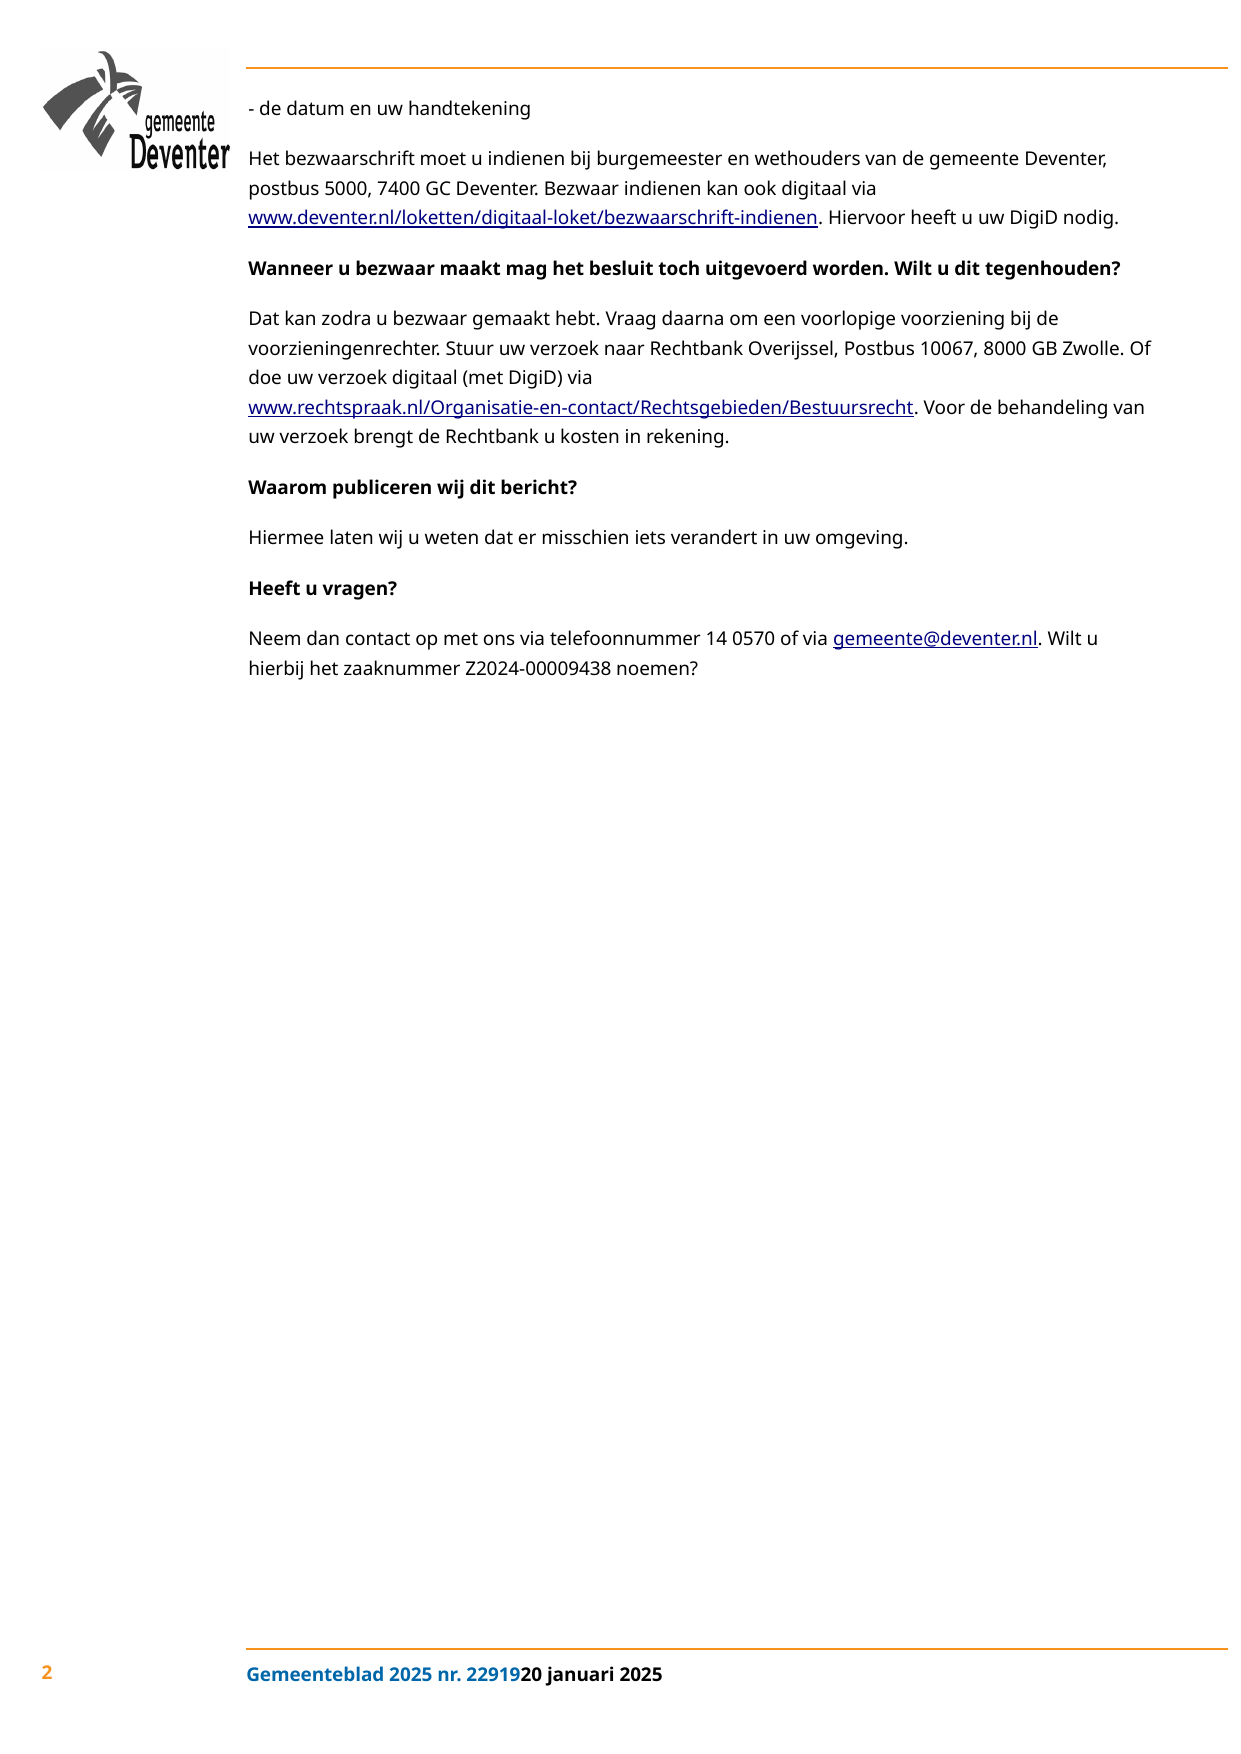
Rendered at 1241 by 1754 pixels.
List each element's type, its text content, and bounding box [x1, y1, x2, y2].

text Neem dan contact op met ons via telefoonnummer 14 0570 of via gemeente@deventer.nl. Wilt u hierbij het zaaknummer Z2024-00009438 noemen? [248, 625, 1152, 681]
text Het bezwaarschrift moet u indienen bij burgemeester en wethouders van de gemeente Deventer, postbus 5000, 7400 GC Deventer. Bezwaar indienen kan ook digitaal via www.deventer.nl/loketten/digitaal-loket/bezwaarschrift-indienen. Hiervoor heeft u uw DigiD nodig. [248, 145, 1152, 230]
text - de datum en uw handtekening [248, 95, 1152, 121]
picture [41, 47, 231, 172]
text Hiermee laten wij u weten dat er misschien iets verandert in uw omgeving. [248, 524, 1152, 550]
text Waarom publiceren wij dit bericht? [248, 474, 1152, 500]
text Heeft u vragen? [248, 575, 1152, 601]
text Wanneer u bezwaar maakt mag het besluit toch uitgevoerd worden. Wilt u dit tegenhouden? [248, 255, 1152, 281]
text Dat kan zodra u bezwaar gemaakt hebt. Vraag daarna om een voorlopige voorziening bij de voorzieningenrechter. Stuur uw verzoek naar Rechtbank Overijssel, Postbus 10067, 8000 GB Zwolle. Of doe uw verzoek digitaal (met DigiD) via www.rechtspraak.nl/Organisatie-en-contact/Rechtsgebieden/Bestuursrecht. Voor de behandeling van uw verzoek brengt de Rechtbank u kosten in rekening. [248, 305, 1152, 449]
